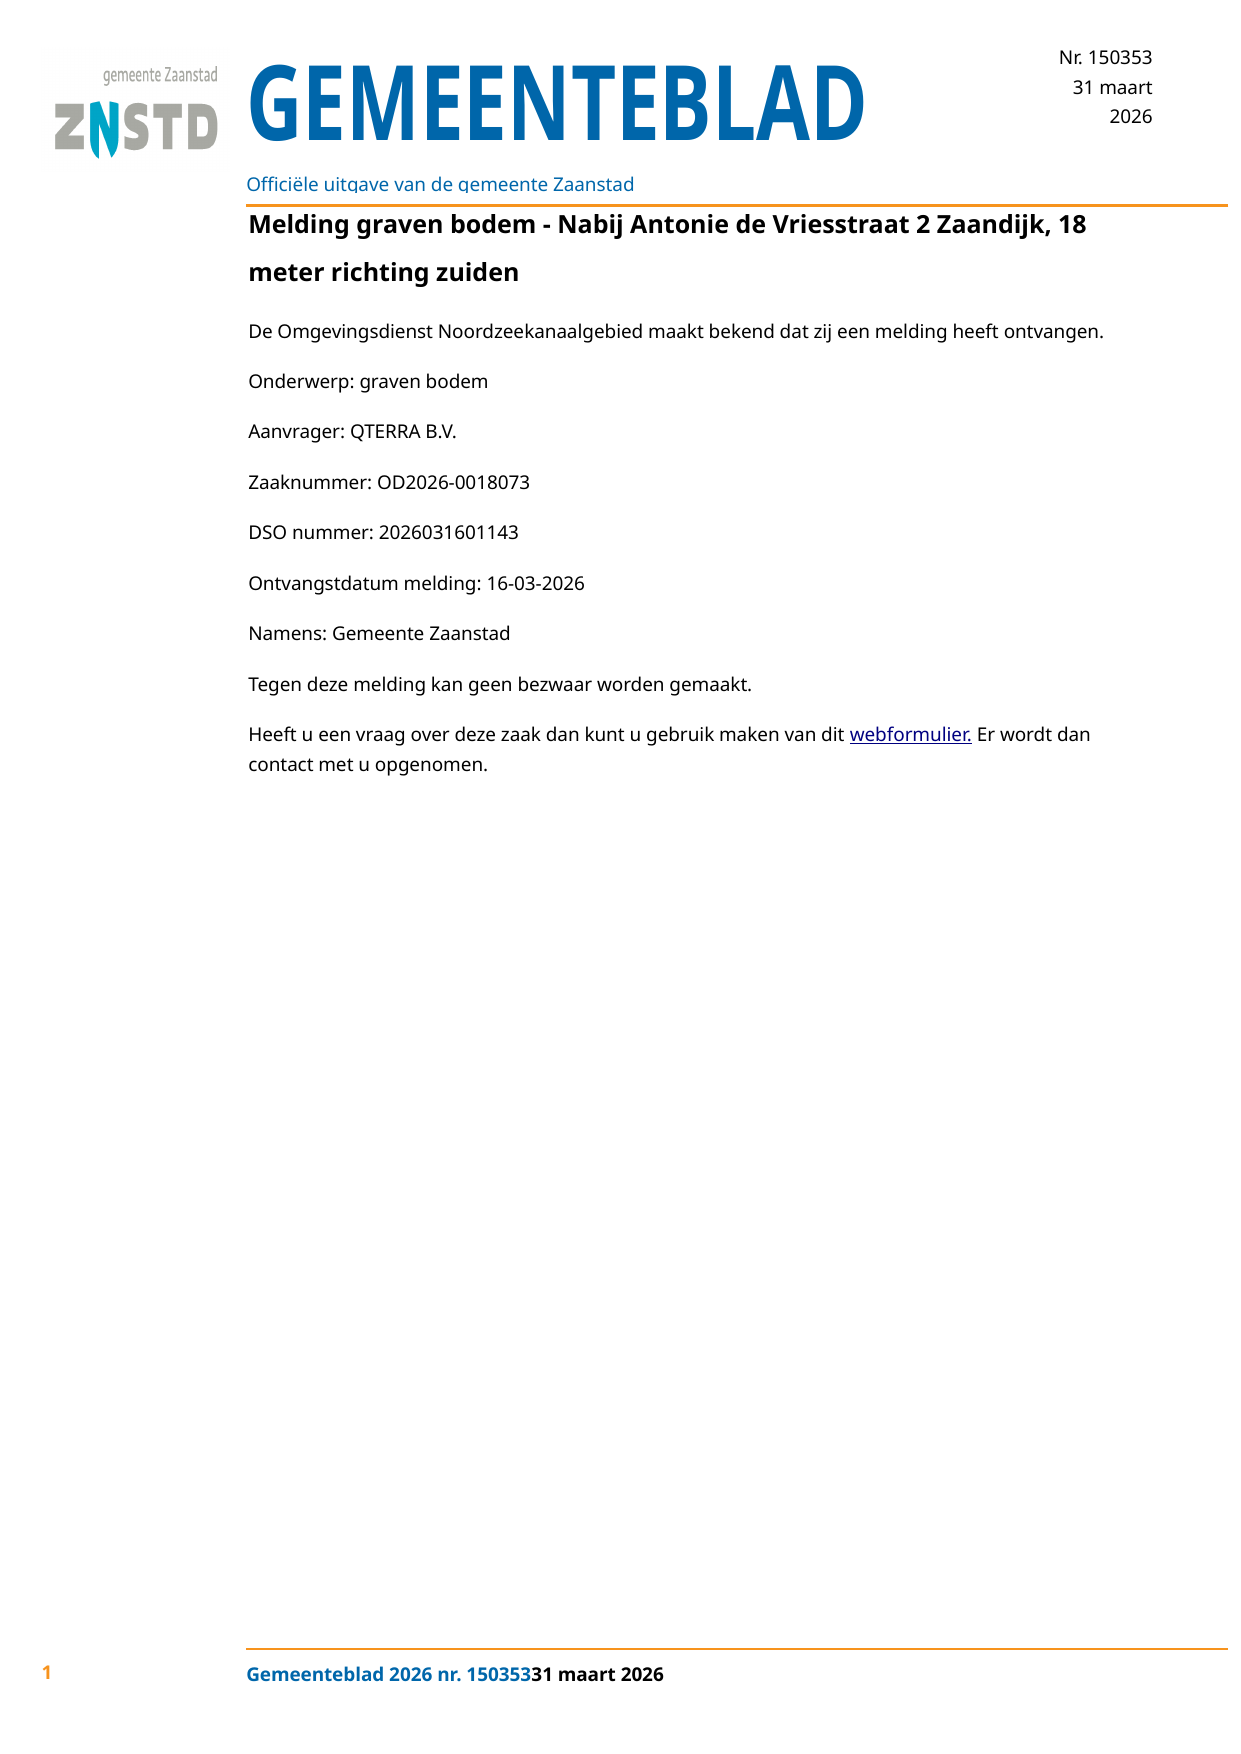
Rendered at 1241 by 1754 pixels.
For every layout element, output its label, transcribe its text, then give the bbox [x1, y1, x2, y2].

text Namens: Gemeente Zaanstad [248, 620, 1152, 646]
picture [41, 47, 231, 172]
text Tegen deze melding kan geen bezwaar worden gemaakt. [248, 671, 1152, 697]
text Ontvangstdatum melding: 16-03-2026 [248, 570, 1152, 596]
text Onderwerp: graven bodem [248, 368, 1152, 394]
text De Omgevingsdienst Noordzeekanaalgebied maakt bekend dat zij een melding heeft ontvangen. [248, 318, 1152, 344]
text Heeft u een vraag over deze zaak dan kunt u gebruik maken van dit webformulier. Er wordt dan contact met u opgenomen. [248, 721, 1152, 777]
text Zaaknummer: OD2026-0018073 [248, 469, 1152, 495]
text Melding graven bodem - Nabij Antonie de Vriesstraat 2 Zaandijk, 18 meter richting zuiden [248, 207, 1152, 288]
text Aanvrager: QTERRA B.V. [248, 419, 1152, 444]
text DSO nummer: 2026031601143 [248, 519, 1152, 545]
